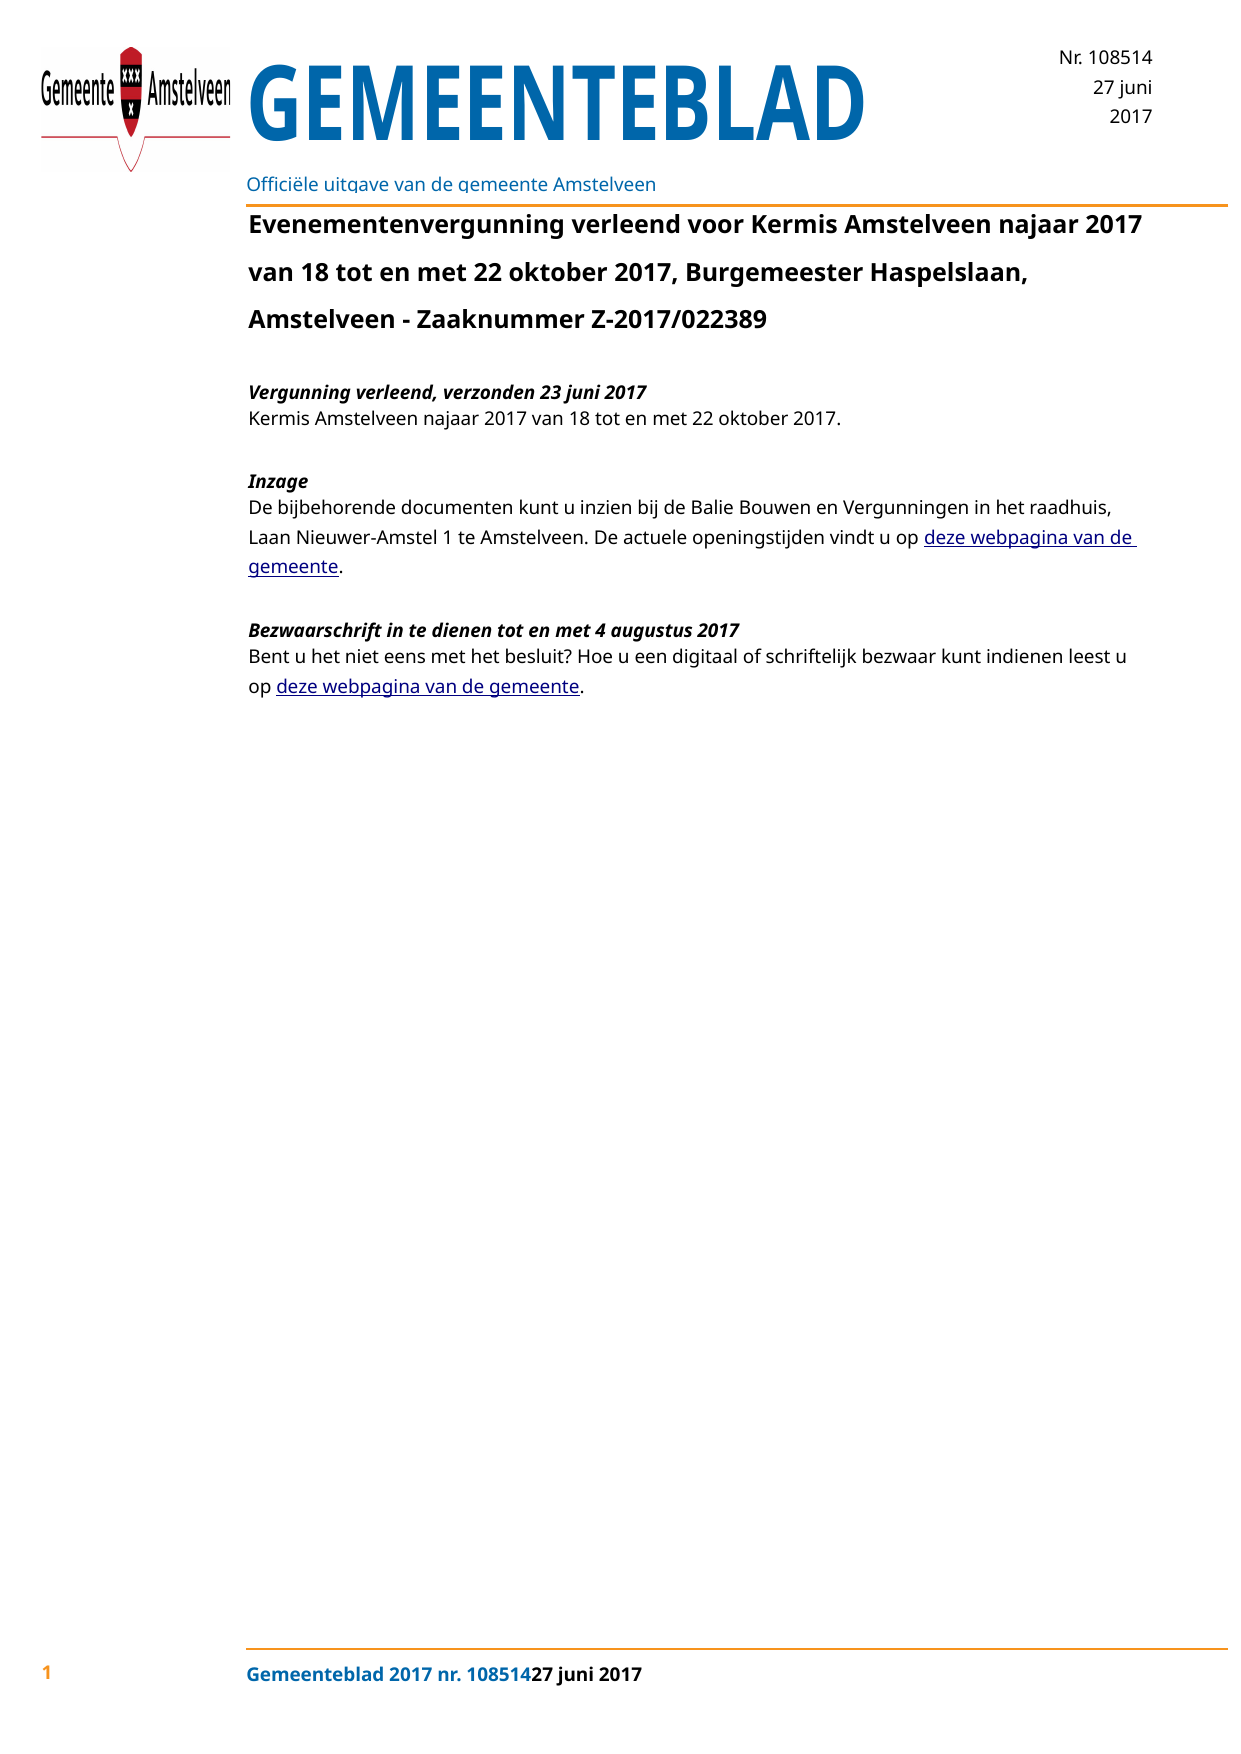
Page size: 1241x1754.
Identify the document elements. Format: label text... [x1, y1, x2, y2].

text Bent u het niet eens met het besluit? Hoe u een digitaal of schriftelijk bezwaar kunt indienen leest u op deze webpagina van de gemeente. [248, 643, 1152, 699]
text De bijbehorende documenten kunt u inzien bij de Balie Bouwen en Vergunningen in het raadhuis, Laan Nieuwer-Amstel 1 te Amstelveen. De actuele openingstijden vindt u op deze webpagina van de gemeente. [248, 494, 1152, 579]
text Kermis Amstelveen najaar 2017 van 18 tot en met 22 oktober 2017. [248, 405, 1152, 431]
text Vergunning verleend, verzonden 23 juni 2017 [248, 379, 1152, 405]
text Evenementenvergunning verleend voor Kermis Amstelveen najaar 2017 van 18 tot en met 22 oktober 2017, Burgemeester Haspelslaan, Amstelveen - Zaaknummer Z-2017/022389 [248, 207, 1152, 336]
text Bezwaarschrift in te dienen tot en met 4 augustus 2017 [248, 618, 1152, 643]
picture [41, 47, 231, 172]
text Inzage [248, 469, 1152, 494]
